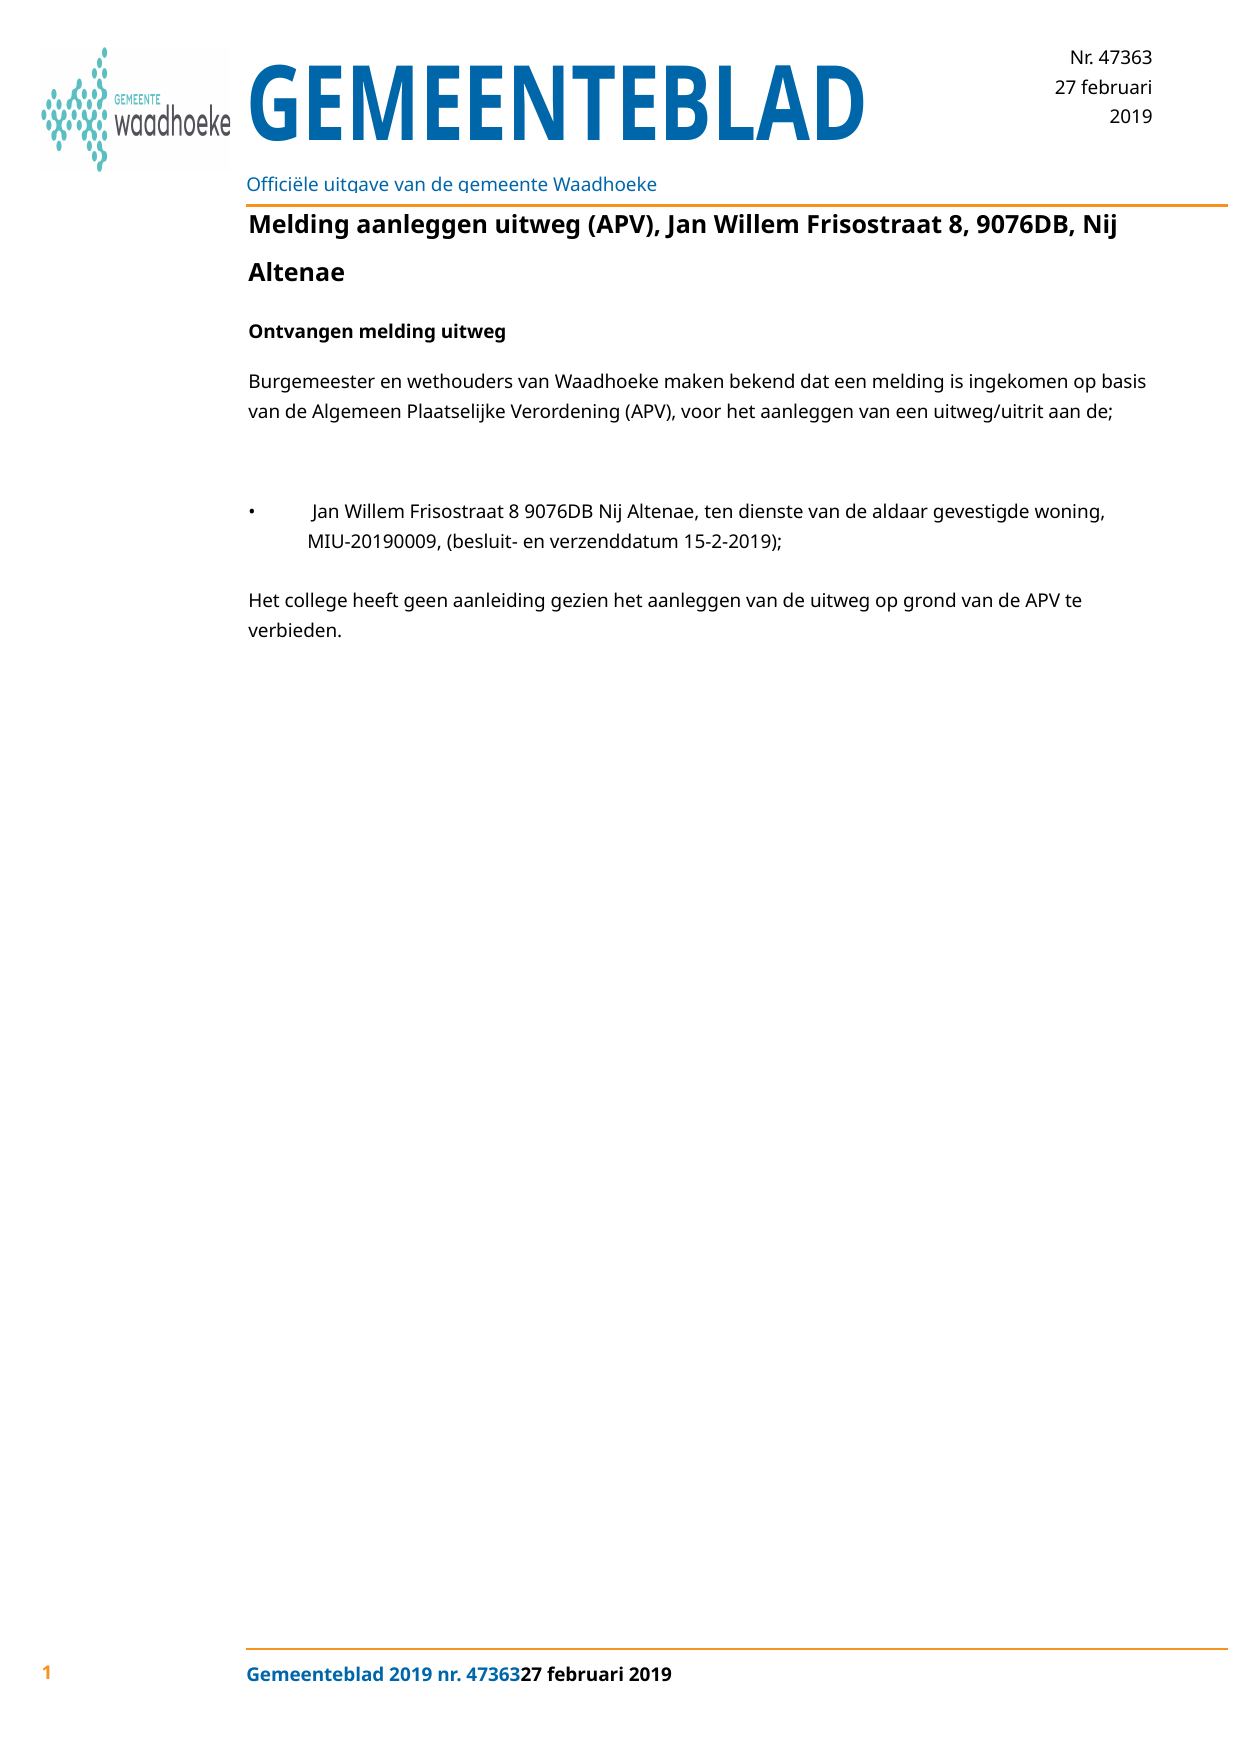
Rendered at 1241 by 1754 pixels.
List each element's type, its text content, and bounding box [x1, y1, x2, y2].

text Het college heeft geen aanleiding gezien het aanleggen van de uitweg op grond van de APV te verbieden. [248, 587, 1152, 643]
text Ontvangen melding uitweg [248, 318, 1152, 344]
text Melding aanleggen uitweg (APV), Jan Willem Frisostraat 8, 9076DB, Nij Altenae [248, 207, 1152, 288]
text Burgemeester en wethouders van Waadhoeke maken bekend dat een melding is ingekomen op basis van de Algemeen Plaatselijke Verordening (APV), voor het aanleggen van een uitweg/uitrit aan de; [248, 368, 1152, 424]
picture [41, 47, 231, 172]
list Jan Willem Frisostraat 8 9076DB Nij Altenae, ten dienste van de aldaar gevestigde woning, MIU-20190009, (besluit- en verzenddatum 15-2-2019); [248, 499, 1152, 554]
